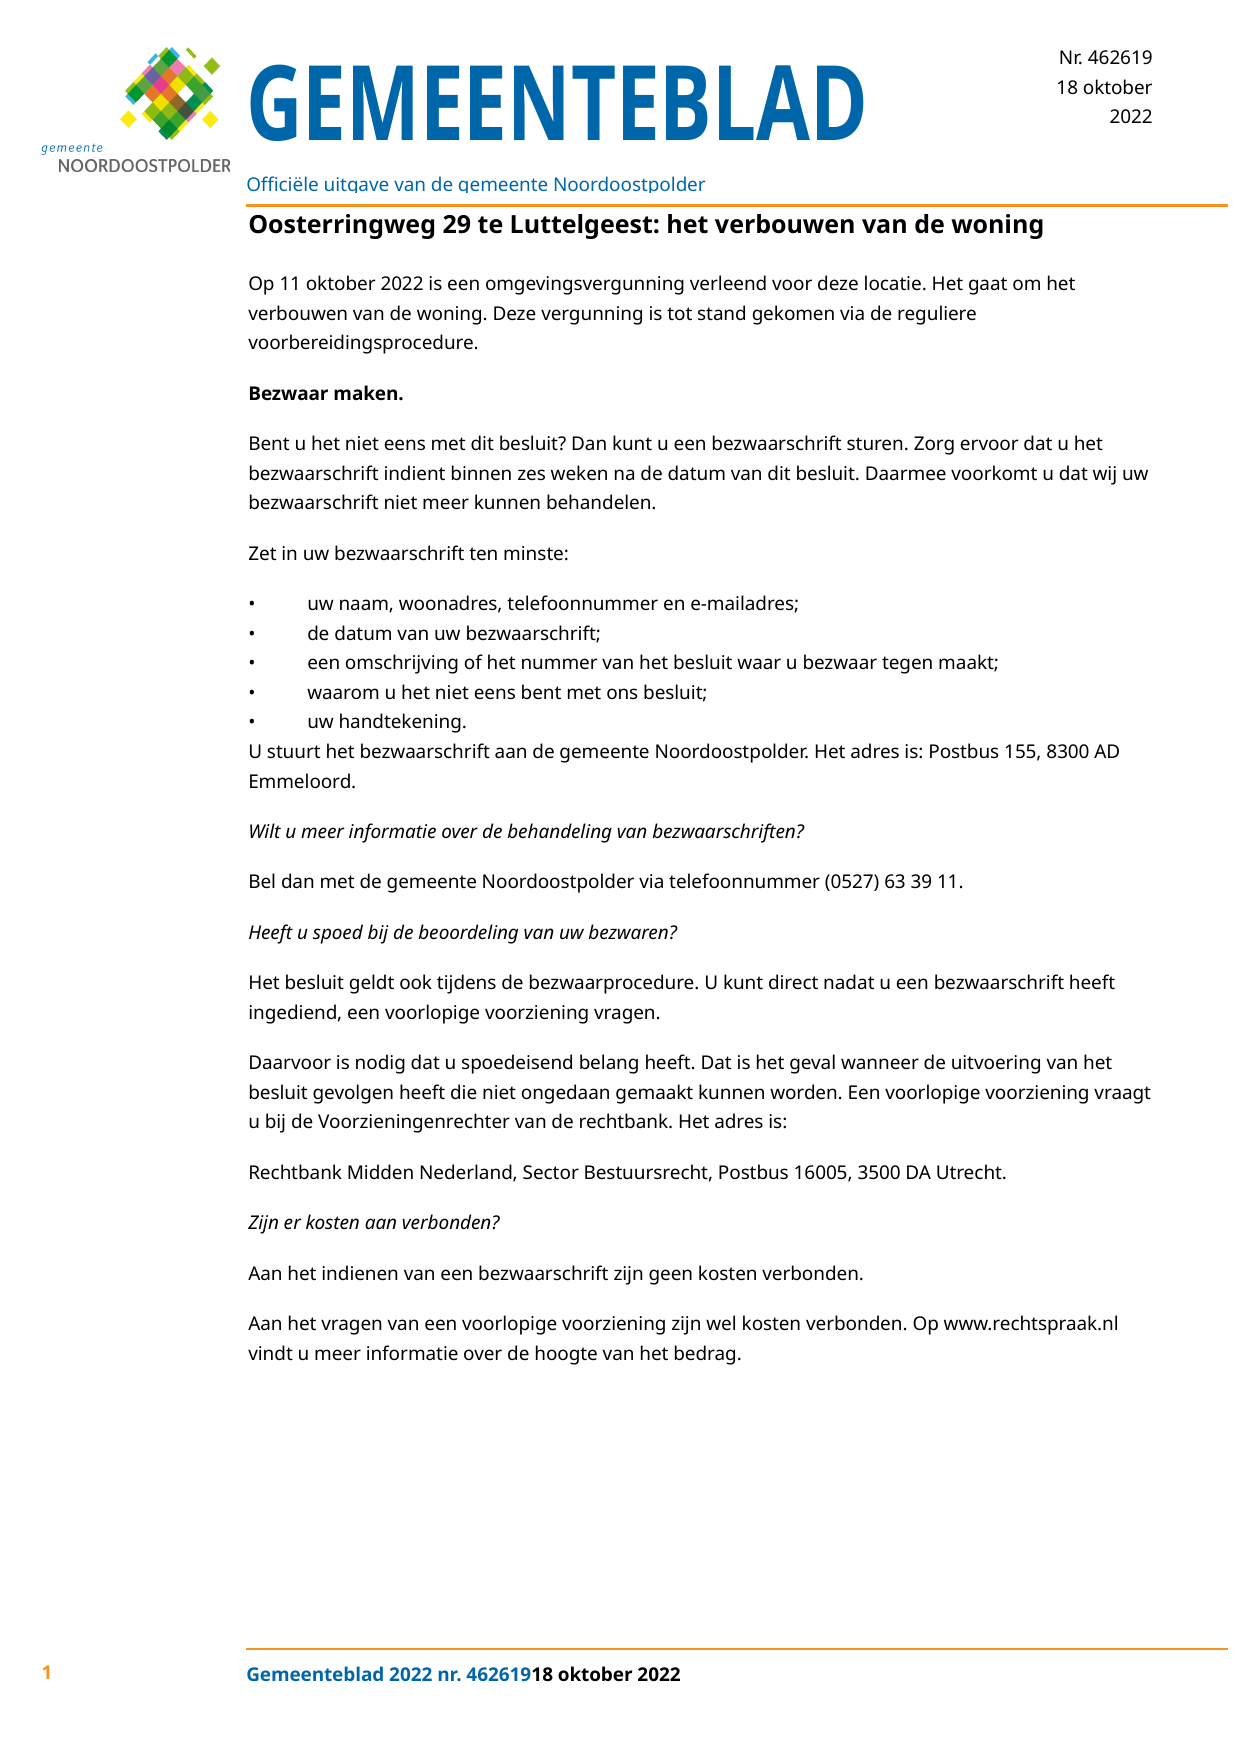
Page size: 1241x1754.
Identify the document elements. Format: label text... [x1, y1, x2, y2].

text Aan het indienen van een bezwaarschrift zijn geen kosten verbonden. [248, 1260, 1152, 1286]
text Op 11 oktober 2022 is een omgevingsvergunning verleend voor deze locatie. Het gaat om het verbouwen van de woning. Deze vergunning is tot stand gekomen via de reguliere voorbereidingsprocedure. [248, 270, 1152, 355]
text Oosterringweg 29 te Luttelgeest: het verbouwen van de woning [248, 207, 1152, 241]
list de datum van uw bezwaarschrift; [248, 620, 1152, 646]
text Bezwaar maken. [248, 380, 1152, 406]
picture [41, 47, 231, 172]
text Aan het vragen van een voorlopige voorziening zijn wel kosten verbonden. Op www.rechtspraak.nl vindt u meer informatie over de hoogte van het bedrag. [248, 1310, 1152, 1366]
text Het besluit geldt ook tijdens de bezwaarprocedure. U kunt direct nadat u een bezwaarschrift heeft ingediend, een voorlopige voorziening vragen. [248, 969, 1152, 1025]
text Bel dan met de gemeente Noordoostpolder via telefoonnummer (0527) 63 39 11. [248, 869, 1152, 894]
text Heeft u spoed bij de beoordeling van uw bezwaren? [248, 919, 1152, 945]
text Wilt u meer informatie over de behandeling van bezwaarschriften? [248, 818, 1152, 844]
text Zet in uw bezwaarschrift ten minste: [248, 540, 1152, 566]
list waarom u het niet eens bent met ons besluit; [248, 679, 1152, 705]
text Zijn er kosten aan verbonden? [248, 1209, 1152, 1235]
text Daarvoor is nodig dat u spoedeisend belang heeft. Dat is het geval wanneer de uitvoering van het besluit gevolgen heeft die niet ongedaan gemaakt kunnen worden. Een voorlopige voorziening vraagt u bij de Voorzieningenrechter van de rechtbank. Het adres is: [248, 1049, 1152, 1134]
list uw handtekening. [248, 709, 1152, 734]
text U stuurt het bezwaarschrift aan de gemeente Noordoostpolder. Het adres is: Postbus 155, 8300 AD Emmeloord. [248, 738, 1152, 793]
list uw naam, woonadres, telefoonnummer en e-mailadres; [248, 590, 1152, 616]
text Bent u het niet eens met dit besluit? Dan kunt u een bezwaarschrift sturen. Zorg ervoor dat u het bezwaarschrift indient binnen zes weken na de datum van dit besluit. Daarmee voorkomt u dat wij uw bezwaarschrift niet meer kunnen behandelen. [248, 430, 1152, 515]
text Rechtbank Midden Nederland, Sector Bestuursrecht, Postbus 16005, 3500 DA Utrecht. [248, 1159, 1152, 1185]
list een omschrijving of het nummer van het besluit waar u bezwaar tegen maakt; [248, 649, 1152, 675]
